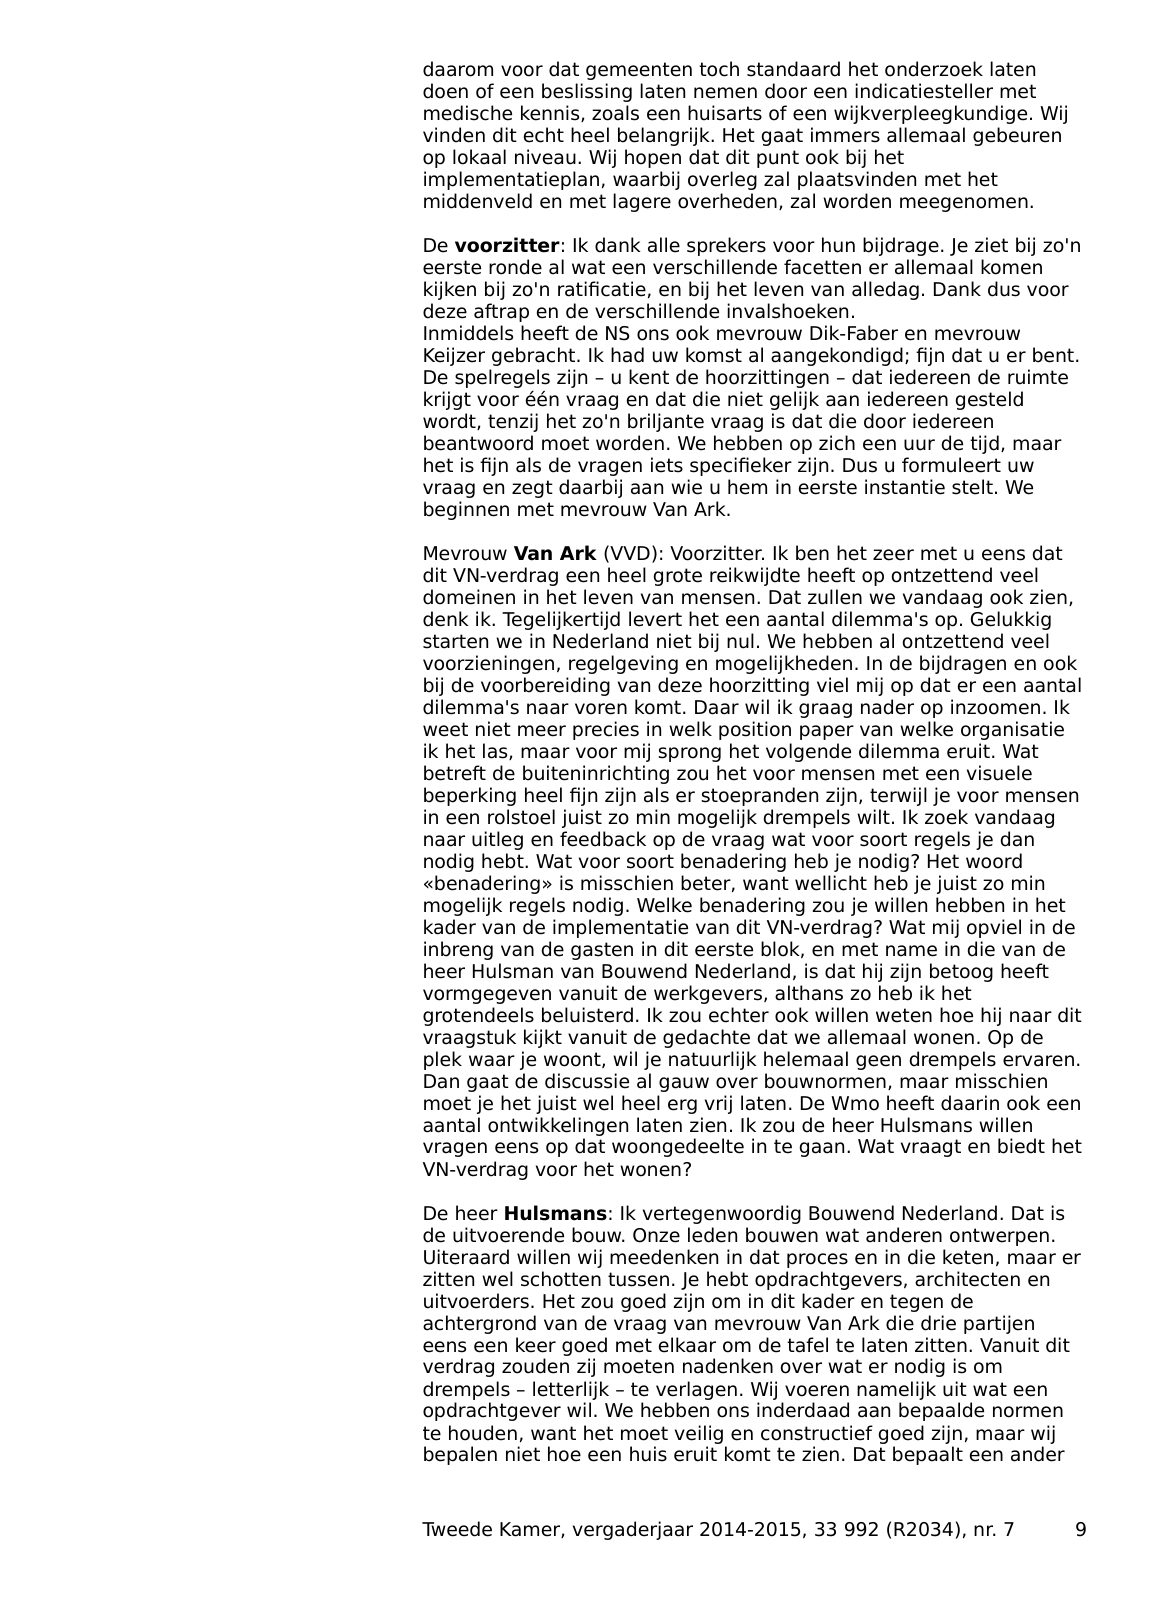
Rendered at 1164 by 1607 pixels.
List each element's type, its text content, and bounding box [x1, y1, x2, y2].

text daarom voor dat gemeenten toch standaard het onderzoek laten doen of een beslissing laten nemen door een indicatiesteller met medische kennis, zoals een huisarts of een wijkverpleegkundige. Wij vinden dit echt heel belangrijk. Het gaat immers allemaal gebeuren op lokaal niveau. Wij hopen dat dit punt ook bij het implementatieplan, waarbij overleg zal plaatsvinden met het middenveld en met lagere overheden, zal worden meegenomen. [422, 59, 1087, 213]
text Inmiddels heeft de NS ons ook mevrouw Dik-Faber en mevrouw Keijzer gebracht. Ik had uw komst al aangekondigd; fijn dat u er bent. De spelregels zijn – u kent de hoorzittingen – dat iedereen de ruimte krijgt voor één vraag en dat die niet gelijk aan iedereen gesteld wordt, tenzij het zo'n briljante vraag is dat die door iedereen beantwoord moet worden. We hebben op zich een uur de tijd, maar het is fijn als de vragen iets specifieker zijn. Dus u formuleert uw vraag en zegt daarbij aan wie u hem in eerste instantie stelt. We beginnen met mevrouw Van Ark. [422, 323, 1087, 521]
text De heer Hulsmans: Ik vertegenwoordig Bouwend Nederland. Dat is de uitvoerende bouw. Onze leden bouwen wat anderen ontwerpen. Uiteraard willen wij meedenken in dat proces en in die keten, maar er zitten wel schotten tussen. Je hebt opdrachtgevers, architecten en uitvoerders. Het zou goed zijn om in dit kader en tegen de achtergrond van de vraag van mevrouw Van Ark die drie partijen eens een keer goed met elkaar om de tafel te laten zitten. Vanuit dit verdrag zouden zij moeten nadenken over wat er nodig is om drempels – letterlijk – te verlagen. Wij voeren namelijk uit wat een opdrachtgever wil. We hebben ons inderdaad aan bepaalde normen te houden, want het moet veilig en constructief goed zijn, maar wij bepalen niet hoe een huis eruit komt te zien. Dat bepaalt een ander [422, 1203, 1087, 1466]
text Mevrouw Van Ark (VVD): Voorzitter. Ik ben het zeer met u eens dat dit VN-verdrag een heel grote reikwijdte heeft op ontzettend veel domeinen in het leven van mensen. Dat zullen we vandaag ook zien, denk ik. Tegelijkertijd levert het een aantal dilemma's op. Gelukkig starten we in Nederland niet bij nul. We hebben al ontzettend veel voorzieningen, regelgeving en mogelijkheden. In de bijdragen en ook bij de voorbereiding van deze hoorzitting viel mij op dat er een aantal dilemma's naar voren komt. Daar wil ik graag nader op inzoomen. Ik weet niet meer precies in welk position paper van welke organisatie ik het las, maar voor mij sprong het volgende dilemma eruit. Wat betreft de buiteninrichting zou het voor mensen met een visuele beperking heel fijn zijn als er stoepranden zijn, terwijl je voor mensen in een rolstoel juist zo min mogelijk drempels wilt. Ik zoek vandaag naar uitleg en feedback op de vraag wat voor soort regels je dan nodig hebt. Wat voor soort benadering heb je nodig? Het woord «benadering» is misschien beter, want wellicht heb je juist zo min mogelijk regels nodig. Welke benadering zou je willen hebben in het kader van de implementatie van dit VN-verdrag? Wat mij opviel in de inbreng van de gasten in dit eerste blok, en met name in die van de heer Hulsman van Bouwend Nederland, is dat hij zijn betoog heeft vormgegeven vanuit de werkgevers, althans zo heb ik het grotendeels beluisterd. Ik zou echter ook willen weten hoe hij naar dit vraagstuk kijkt vanuit de gedachte dat we allemaal wonen. Op de plek waar je woont, wil je natuurlijk helemaal geen drempels ervaren. Dan gaat de discussie al gauw over bouwnormen, maar misschien moet je het juist wel heel erg vrij laten. De Wmo heeft daarin ook een aantal ontwikkelingen laten zien. Ik zou de heer Hulsmans willen vragen eens op dat woongedeelte in te gaan. Wat vraagt en biedt het VN-verdrag voor het wonen? [422, 543, 1087, 1180]
text De voorzitter: Ik dank alle sprekers voor hun bijdrage. Je ziet bij zo'n eerste ronde al wat een verschillende facetten er allemaal komen kijken bij zo'n ratificatie, en bij het leven van alledag. Dank dus voor deze aftrap en de verschillende invalshoeken. [422, 235, 1087, 323]
